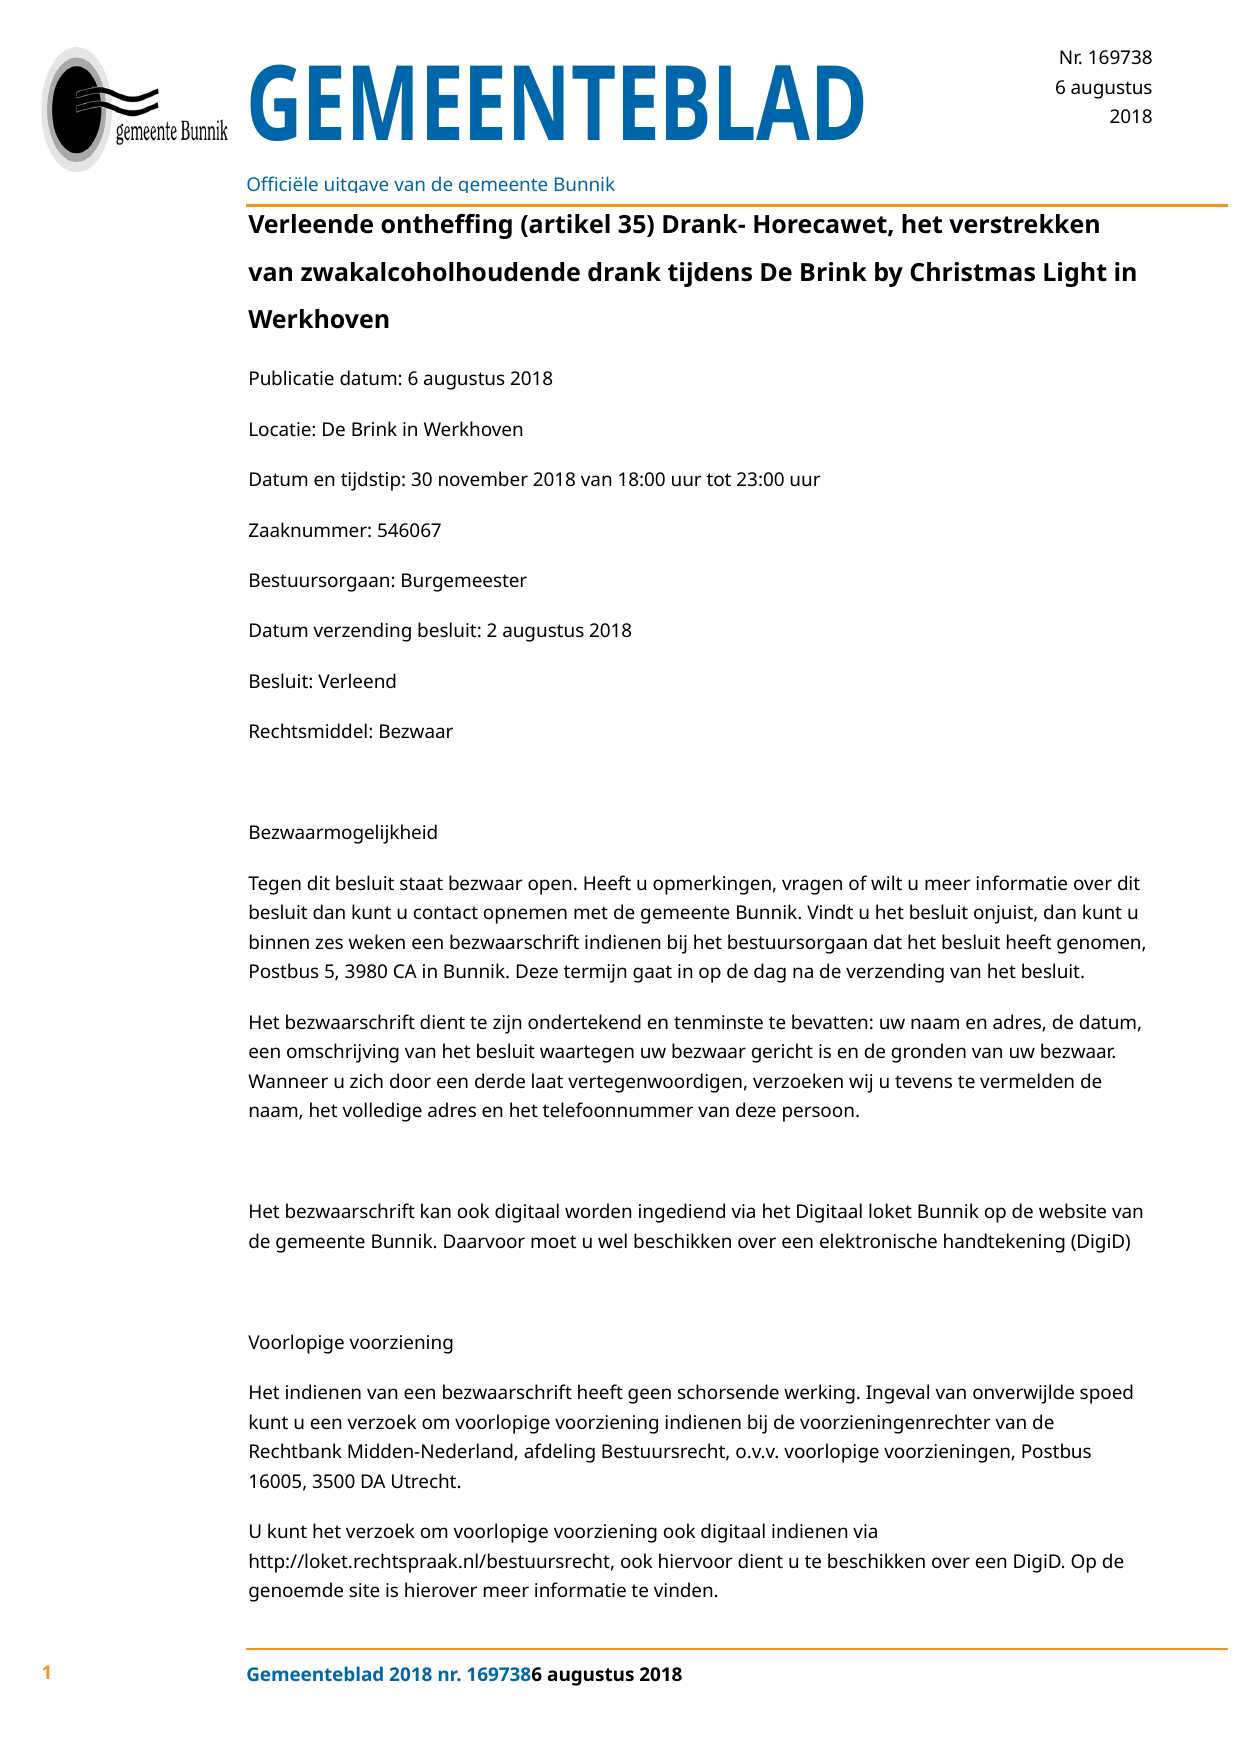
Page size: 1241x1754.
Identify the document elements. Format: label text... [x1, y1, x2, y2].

text Datum en tijdstip: 30 november 2018 van 18:00 uur tot 23:00 uur [248, 466, 1152, 492]
text Publicatie datum: 6 augustus 2018 [248, 366, 1152, 391]
text Datum verzending besluit: 2 augustus 2018 [248, 618, 1152, 643]
picture [41, 47, 231, 172]
text Verleende ontheffing (artikel 35) Drank- Horecawet, het verstrekken van zwakalcoholhoudende drank tijdens De Brink by Christmas Light in Werkhoven [248, 207, 1152, 336]
text Het bezwaarschrift kan ook digitaal worden ingediend via het Digitaal loket Bunnik op de website van de gemeente Bunnik. Daarvoor moet u wel beschikken over een elektronische handtekening (DigiD) [248, 1198, 1152, 1254]
text Bezwaarmogelijkheid [248, 819, 1152, 845]
text Voorlopige voorziening [248, 1329, 1152, 1354]
text Het bezwaarschrift dient te zijn ondertekend en tenminste te bevatten: uw naam en adres, de datum, een omschrijving van het besluit waartegen uw bezwaar gericht is en de gronden van uw bezwaar. Wanneer u zich door een derde laat vertegenwoordigen, verzoeken wij u tevens te vermelden de naam, het volledige adres en het telefoonnummer van deze persoon. [248, 1009, 1152, 1123]
text U kunt het verzoek om voorlopige voorziening ook digitaal indienen via http://loket.rechtspraak.nl/bestuursrecht, ook hiervoor dient u te beschikken over een DigiD. Op de genoemde site is hierover meer informatie te vinden. [248, 1518, 1152, 1603]
text Tegen dit besluit staat bezwaar open. Heeft u opmerkingen, vragen of wilt u meer informatie over dit besluit dan kunt u contact opnemen met de gemeente Bunnik. Vindt u het besluit onjuist, dan kunt u binnen zes weken een bezwaarschrift indienen bij het bestuursorgaan dat het besluit heeft genomen, Postbus 5, 3980 CA in Bunnik. Deze termijn gaat in op de dag na de verzending van het besluit. [248, 870, 1152, 984]
text Rechtsmiddel: Bezwaar [248, 718, 1152, 744]
text Zaaknummer: 546067 [248, 517, 1152, 542]
text Het indienen van een bezwaarschrift heeft geen schorsende werking. Ingeval van onverwijlde spoed kunt u een verzoek om voorlopige voorziening indienen bij de voorzieningenrechter van de Rechtbank Midden-Nederland, afdeling Bestuursrecht, o.v.v. voorlopige voorzieningen, Postbus 16005, 3500 DA Utrecht. [248, 1379, 1152, 1494]
text Besluit: Verleend [248, 668, 1152, 694]
text Locatie: De Brink in Werkhoven [248, 416, 1152, 442]
text Bestuursorgaan: Burgemeester [248, 567, 1152, 593]
